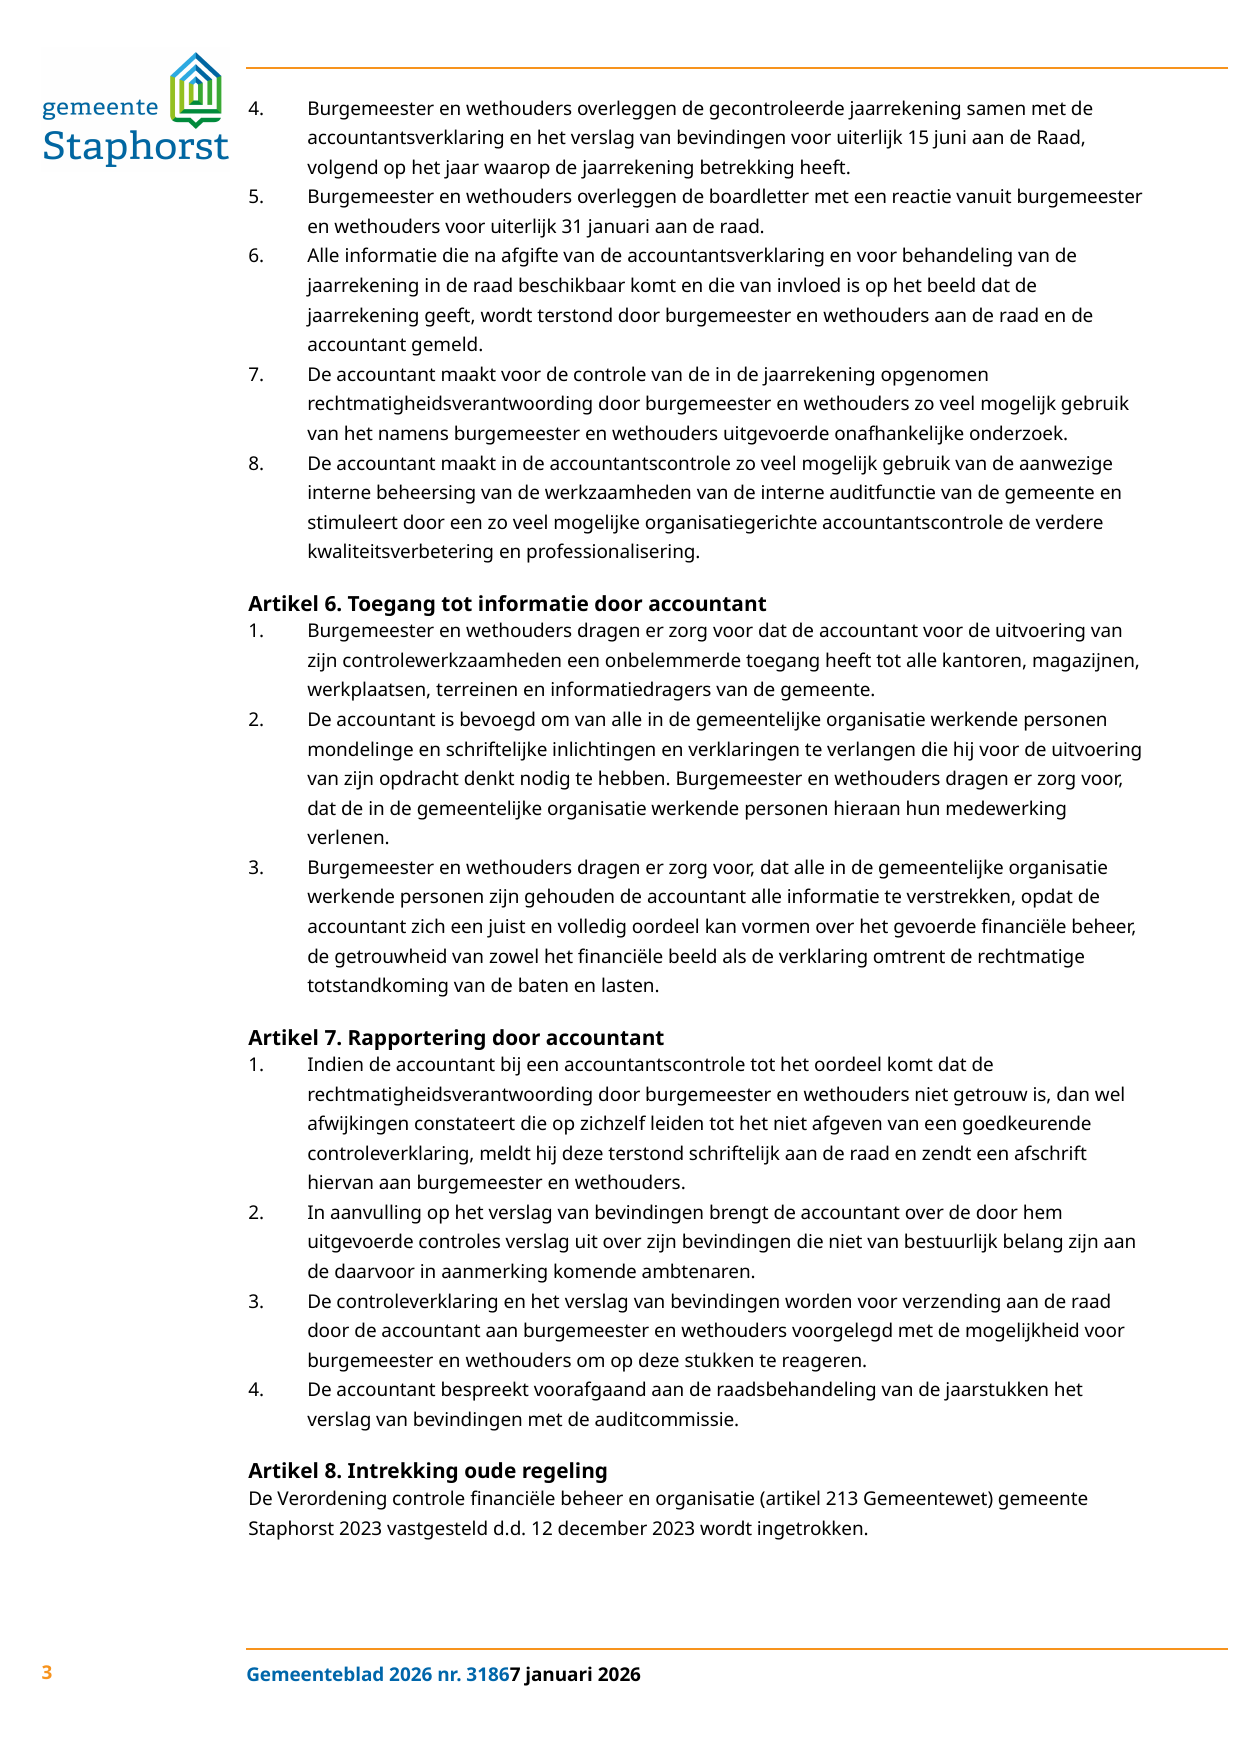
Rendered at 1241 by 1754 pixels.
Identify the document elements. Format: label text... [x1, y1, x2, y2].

list De accountant bespreekt voorafgaand aan de raadsbehandeling van de jaarstukken het verslag van bevindingen met de auditcommissie. [248, 1377, 1152, 1432]
list Burgemeester en wethouders overleggen de boardletter met een reactie vanuit burgemeester en wethouders voor uiterlijk 31 januari aan de raad. [248, 183, 1152, 239]
list De accountant maakt in de accountantscontrole zo veel mogelijk gebruik van de aanwezige interne beheersing van de werkzaamheden van de interne auditfunctie van de gemeente en stimuleert door een zo veel mogelijke organisatiegerichte accountantscontrole de verdere kwaliteitsverbetering en professionalisering. [248, 450, 1152, 564]
text Artikel 8. Intrekking oude regeling [248, 1457, 1152, 1485]
list In aanvulling op het verslag van bevindingen brengt de accountant over de door hem uitgevoerde controles verslag uit over zijn bevindingen die niet van bestuurlijk belang zijn aan de daarvoor in aanmerking komende ambtenaren. [248, 1199, 1152, 1284]
list Burgemeester en wethouders dragen er zorg voor dat de accountant voor de uitvoering van zijn controlewerkzaamheden een onbelemmerde toegang heeft tot alle kantoren, magazijnen, werkplaatsen, terreinen en informatiedragers van de gemeente. [248, 617, 1152, 702]
list Alle informatie die na afgifte van de accountantsverklaring en voor behandeling van de jaarrekening in de raad beschikbaar komt en die van invloed is op het beeld dat de jaarrekening geeft, wordt terstond door burgemeester en wethouders aan de raad en de accountant gemeld. [248, 243, 1152, 357]
list De accountant is bevoegd om van alle in de gemeentelijke organisatie werkende personen mondelinge en schriftelijke inlichtingen en verklaringen te verlangen die hij voor de uitvoering van zijn opdracht denkt nodig te hebben. Burgemeester en wethouders dragen er zorg voor, dat de in de gemeentelijke organisatie werkende personen hieraan hun medewerking verlenen. [248, 706, 1152, 850]
text De Verordening controle financiële beheer en organisatie (artikel 213 Gemeentewet) gemeente Staphorst 2023 vastgesteld d.d. 12 december 2023 wordt ingetrokken. [248, 1485, 1152, 1540]
list Burgemeester en wethouders overleggen de gecontroleerde jaarrekening samen met de accountantsverklaring en het verslag van bevindingen voor uiterlijk 15 juni aan de Raad, volgend op het jaar waarop de jaarrekening betrekking heeft. [248, 95, 1152, 180]
text Artikel 6. Toegang tot informatie door accountant [248, 589, 1152, 617]
list Indien de accountant bij een accountantscontrole tot het oordeel komt dat de rechtmatigheidsverantwoording door burgemeester en wethouders niet getrouw is, dan wel afwijkingen constateert die op zichzelf leiden tot het niet afgeven van een goedkeurende controleverklaring, meldt hij deze terstond schriftelijk aan de raad en zendt een afschrift hiervan aan burgemeester en wethouders. [248, 1051, 1152, 1195]
list Burgemeester en wethouders dragen er zorg voor, dat alle in de gemeentelijke organisatie werkende personen zijn gehouden de accountant alle informatie te verstrekken, opdat de accountant zich een juist en volledig oordeel kan vormen over het gevoerde financiële beheer, de getrouwheid van zowel het financiële beeld als de verklaring omtrent de rechtmatige totstandkoming van de baten en lasten. [248, 854, 1152, 998]
text Artikel 7. Rapportering door accountant [248, 1023, 1152, 1051]
list De accountant maakt voor de controle van de in de jaarrekening opgenomen rechtmatigheidsverantwoording door burgemeester en wethouders zo veel mogelijk gebruik van het namens burgemeester en wethouders uitgevoerde onafhankelijke onderzoek. [248, 361, 1152, 446]
picture [41, 47, 231, 172]
list De controleverklaring en het verslag van bevindingen worden voor verzending aan de raad door de accountant aan burgemeester en wethouders voorgelegd met de mogelijkheid voor burgemeester en wethouders om op deze stukken te reageren. [248, 1288, 1152, 1373]
